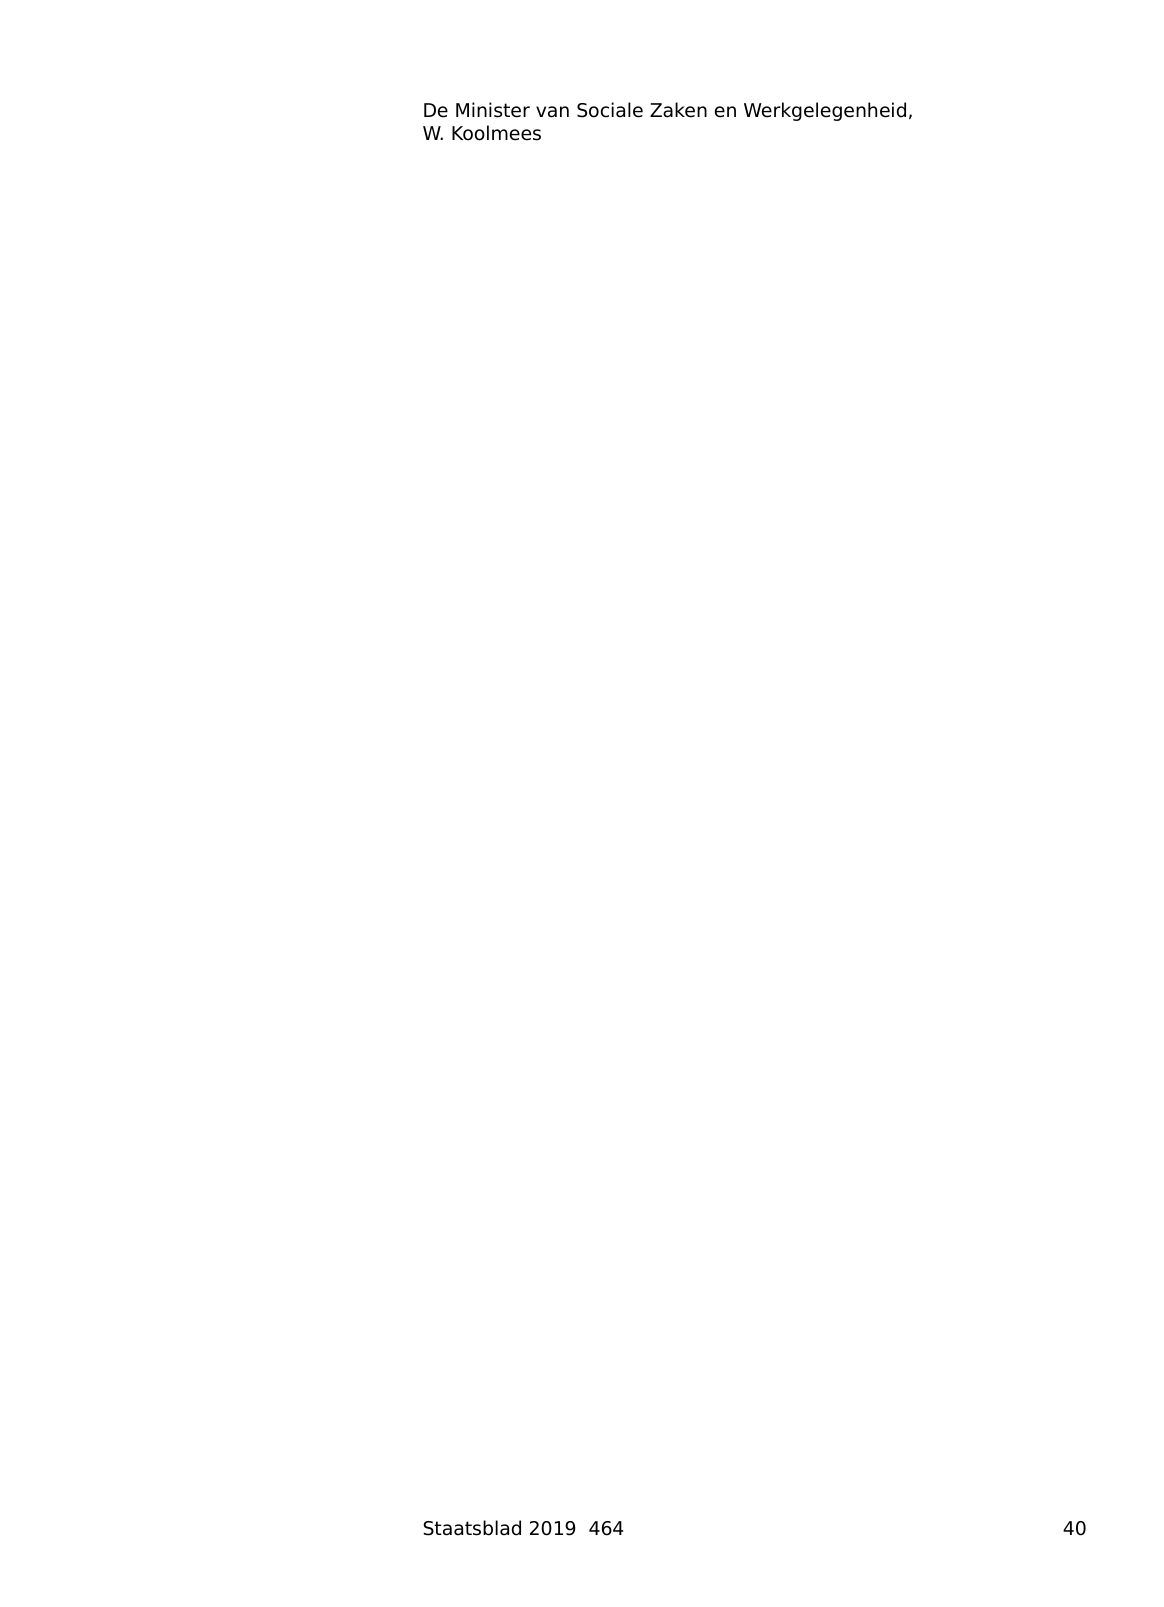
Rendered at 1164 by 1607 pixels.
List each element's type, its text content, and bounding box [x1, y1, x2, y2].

text De Minister van Sociale Zaken en Werkgelegenheid, W. Koolmees [422, 100, 1087, 144]
